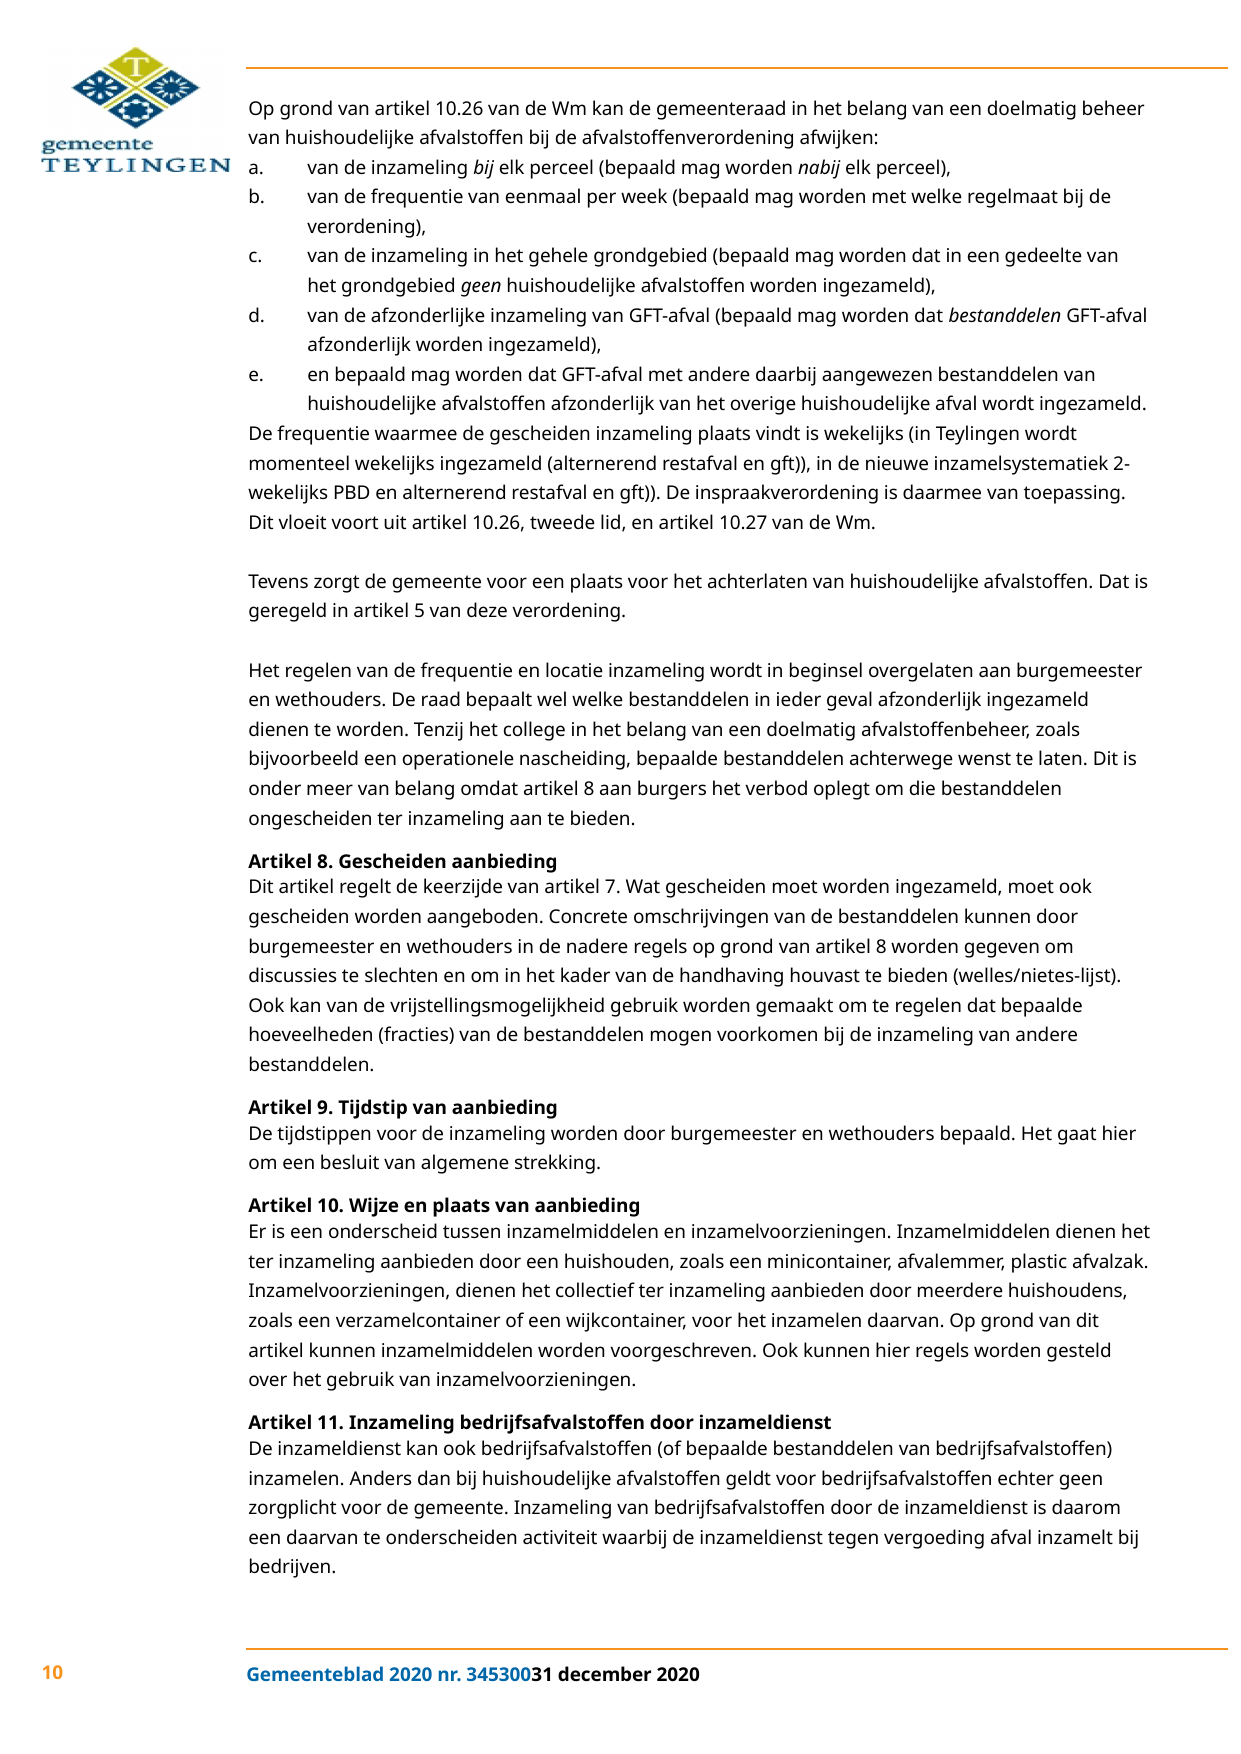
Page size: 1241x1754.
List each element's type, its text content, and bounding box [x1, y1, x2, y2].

text Artikel 10. Wijze en plaats van aanbieding [248, 1193, 1152, 1218]
text Dit artikel regelt de keerzijde van artikel 7. Wat gescheiden moet worden ingezameld, moet ook gescheiden worden aangeboden. Concrete omschrijvingen van de bestanddelen kunnen door burgemeester en wethouders in de nadere regels op grond van artikel 8 worden gegeven om discussies te slechten en om in het kader van de handhaving houvast te bieden (welles/nietes-lijst). Ook kan van de vrijstellingsmogelijkheid gebruik worden gemaakt om te regelen dat bepaalde hoeveelheden (fracties) van de bestanddelen mogen voorkomen bij de inzameling van andere bestanddelen. [248, 874, 1152, 1077]
list van de inzameling in het gehele grondgebied (bepaald mag worden dat in een gedeelte van het grondgebied geen huishoudelijke afvalstoffen worden ingezameld), [248, 243, 1152, 298]
text Artikel 9. Tijdstip van aanbieding [248, 1094, 1152, 1120]
text De inzameldienst kan ook bedrijfsafvalstoffen (of bepaalde bestanddelen van bedrijfsafvalstoffen) inzamelen. Anders dan bij huishoudelijke afvalstoffen geldt voor bedrijfsafvalstoffen echter geen zorgplicht voor de gemeente. Inzameling van bedrijfsafvalstoffen door de inzameldienst is daarom een daarvan te onderscheiden activiteit waarbij de inzameldienst tegen vergoeding afval inzamelt bij bedrijven. [248, 1435, 1152, 1579]
list en bepaald mag worden dat GFT-afval met andere daarbij aangewezen bestanddelen van huishoudelijke afvalstoffen afzonderlijk van het overige huishoudelijke afval wordt ingezameld. [248, 361, 1152, 416]
list van de frequentie van eenmaal per week (bepaald mag worden met welke regelmaat bij de verordening), [248, 183, 1152, 239]
text Artikel 8. Gescheiden aanbieding [248, 848, 1152, 874]
text Op grond van artikel 10.26 van de Wm kan de gemeenteraad in het belang van een doelmatig beheer van huishoudelijke afvalstoffen bij de afvalstoffenverordening afwijken: [248, 95, 1152, 150]
text Tevens zorgt de gemeente voor een plaats voor het achterlaten van huishoudelijke afvalstoffen. Dat is geregeld in artikel 5 van deze verordening. [248, 568, 1152, 623]
text Artikel 11. Inzameling bedrijfsafvalstoffen door inzameldienst [248, 1409, 1152, 1435]
text Het regelen van de frequentie en locatie inzameling wordt in beginsel overgelaten aan burgemeester en wethouders. De raad bepaalt wel welke bestanddelen in ieder geval afzonderlijk ingezameld dienen te worden. Tenzij het college in het belang van een doelmatig afvalstoffenbeheer, zoals bijvoorbeeld een operationele nascheiding, bepaalde bestanddelen achterwege wenst te laten. Dit is onder meer van belang omdat artikel 8 aan burgers het verbod oplegt om die bestanddelen ongescheiden ter inzameling aan te bieden. [248, 657, 1152, 831]
list van de afzonderlijke inzameling van GFT-afval (bepaald mag worden dat bestanddelen GFT-afval afzonderlijk worden ingezameld), [248, 302, 1152, 357]
picture [41, 47, 231, 172]
text Er is een onderscheid tussen inzamelmiddelen en inzamelvoorzieningen. Inzamelmiddelen dienen het ter inzameling aanbieden door een huishouden, zoals een minicontainer, afvalemmer, plastic afvalzak. Inzamelvoorzieningen, dienen het collectief ter inzameling aanbieden door meerdere huishoudens, zoals een verzamelcontainer of een wijkcontainer, voor het inzamelen daarvan. Op grond van dit artikel kunnen inzamelmiddelen worden voorgeschreven. Ook kunnen hier regels worden gesteld over het gebruik van inzamelvoorzieningen. [248, 1218, 1152, 1392]
text De frequentie waarmee de gescheiden inzameling plaats vindt is wekelijks (in Teylingen wordt momenteel wekelijks ingezameld (alternerend restafval en gft)), in de nieuwe inzamelsystematiek 2-wekelijks PBD en alternerend restafval en gft)). De inspraakverordening is daarmee van toepassing. Dit vloeit voort uit artikel 10.26, tweede lid, en artikel 10.27 van de Wm. [248, 420, 1152, 535]
list van de inzameling bij elk perceel (bepaald mag worden nabij elk perceel), [248, 154, 1152, 180]
text De tijdstippen voor de inzameling worden door burgemeester en wethouders bepaald. Het gaat hier om een besluit van algemene strekking. [248, 1120, 1152, 1175]
